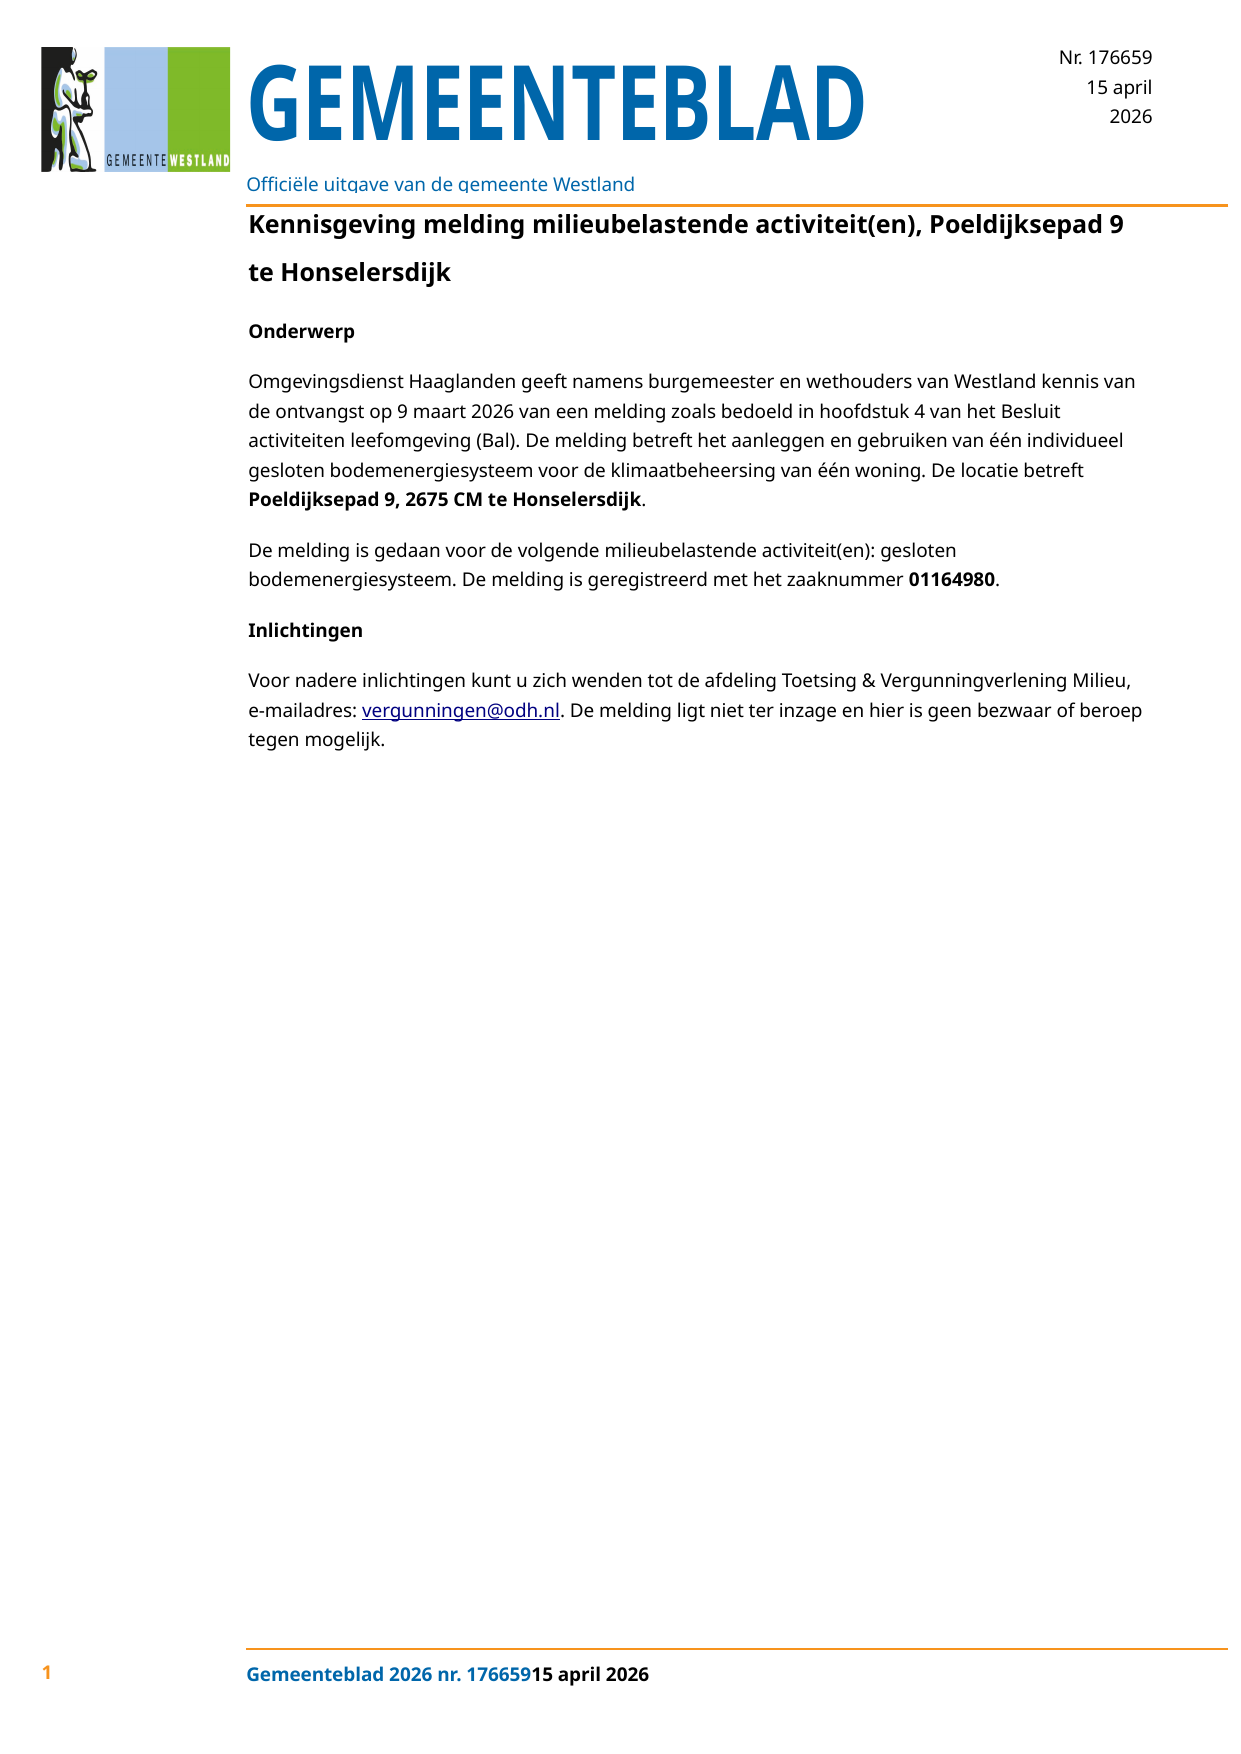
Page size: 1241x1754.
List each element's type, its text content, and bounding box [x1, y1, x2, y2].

text Kennisgeving melding milieubelastende activiteit(en), Poeldijksepad 9 te Honselersdijk [248, 207, 1152, 288]
text Inlichtingen [248, 617, 1152, 643]
text Onderwerp [248, 318, 1152, 344]
text Omgevingsdienst Haaglanden geeft namens burgemeester en wethouders van Westland kennis van de ontvangst op 9 maart 2026 van een melding zoals bedoeld in hoofdstuk 4 van het Besluit activiteiten leefomgeving (Bal). De melding betreft het aanleggen en gebruiken van één individueel gesloten bodemenergiesysteem voor de klimaatbeheersing van één woning. De locatie betreft Poeldijksepad 9, 2675 CM te Honselersdijk. [248, 368, 1152, 512]
text De melding is gedaan voor de volgende milieubelastende activiteit(en): gesloten bodemenergiesysteem. De melding is geregistreerd met het zaaknummer 01164980. [248, 537, 1152, 592]
picture [41, 47, 231, 172]
text Voor nadere inlichtingen kunt u zich wenden tot de afdeling Toetsing & Vergunningverlening Milieu, e-mailadres: vergunningen@odh.nl. De melding ligt niet ter inzage en hier is geen bezwaar of beroep tegen mogelijk. [248, 667, 1152, 752]
